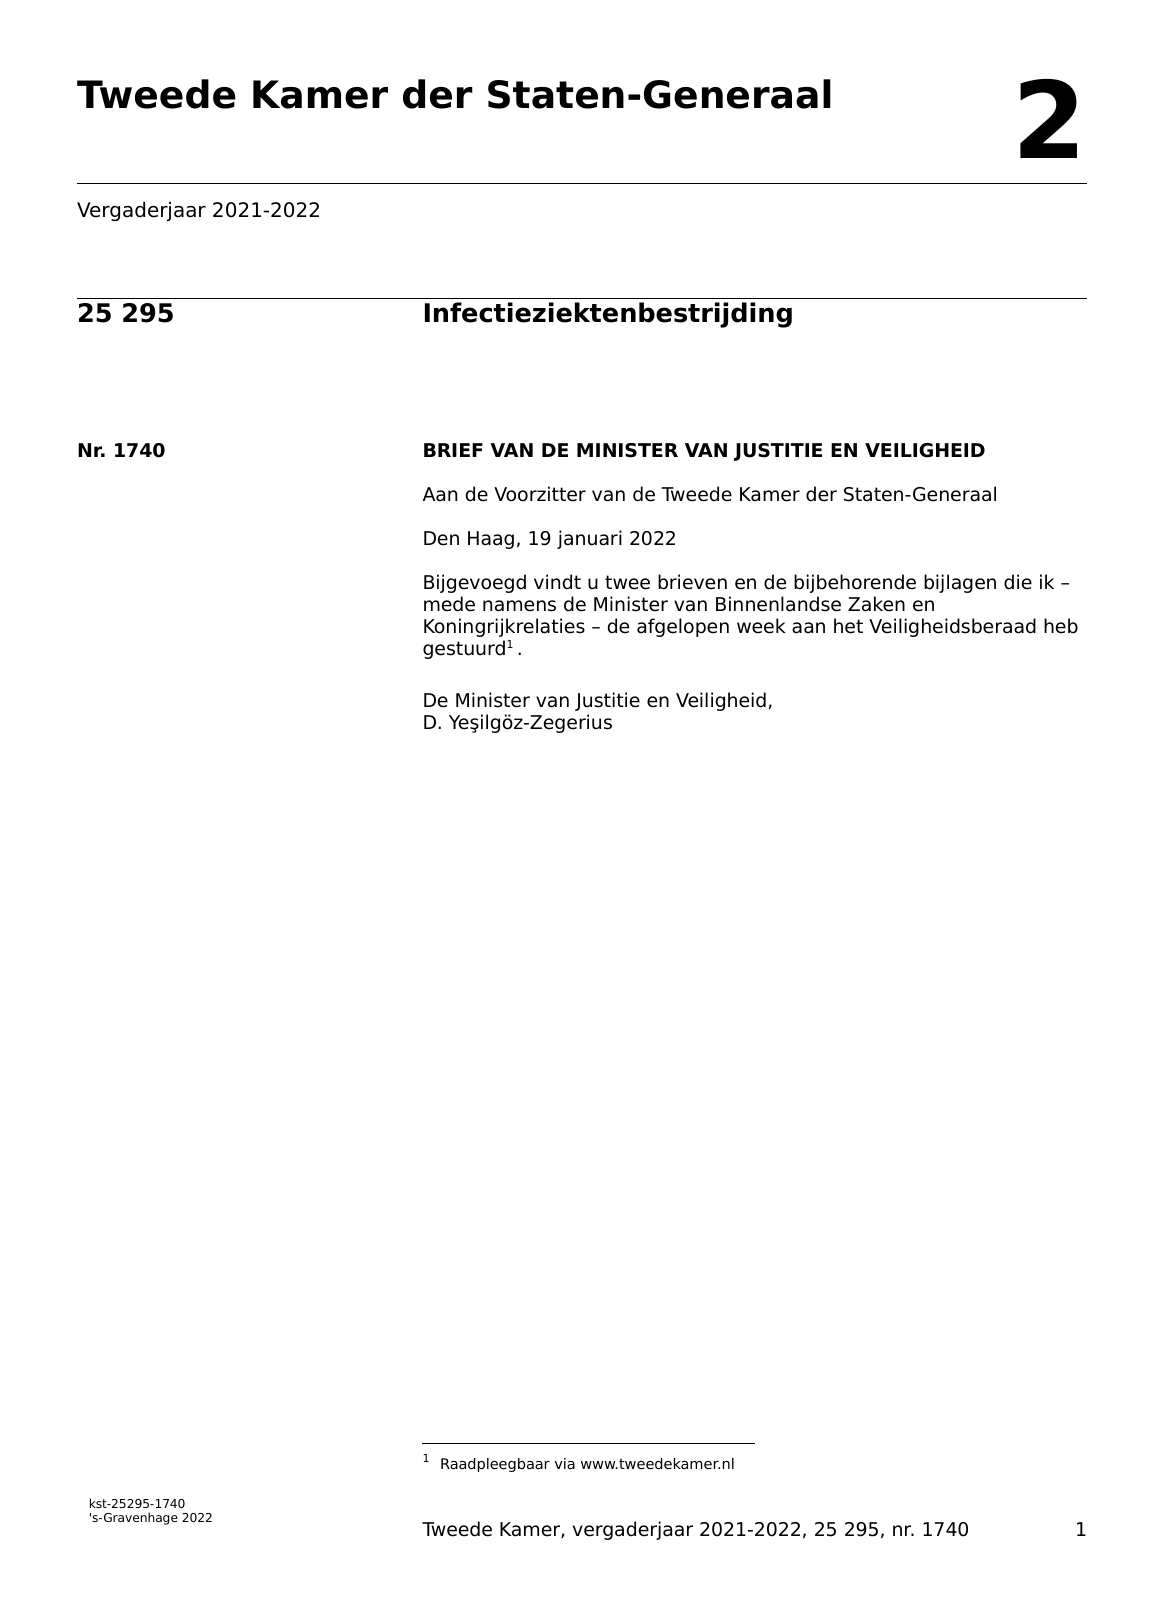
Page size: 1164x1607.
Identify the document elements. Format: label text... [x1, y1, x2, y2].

table_header 2 [886, 59, 1087, 183]
text kst-25295-1740 [88, 1497, 323, 1511]
table_header Tweede Kamer der Staten-Generaal [77, 59, 886, 183]
text Raadpleegbaar via www.tweedekamer.nl [422, 1452, 1087, 1474]
text Aan de Voorzitter van de Tweede Kamer der Staten-Generaal [422, 484, 1087, 506]
text Den Haag, 19 januari 2022 [422, 528, 1087, 550]
table_cell Vergaderjaar 2021-2022 [77, 184, 1087, 298]
text 's-Gravenhage 2022 [88, 1511, 323, 1525]
text Bijgevoegd vindt u twee brieven en de bijbehorende bijlagen die ik – mede namens de Minister van Binnenlandse Zaken en Koningrijkrelaties – de afgelopen week aan het Veiligheidsberaad heb gestuurd. [422, 572, 1087, 660]
subtitle Nr. 1740 BRIEF VAN DE MINISTER VAN JUSTITIE EN VEILIGHEID [77, 440, 1087, 462]
text De Minister van Justitie en Veiligheid, D. Yeşilgöz-Zegerius [422, 690, 1087, 734]
subtitle 25 295 Infectieziektenbestrijding [77, 299, 1087, 329]
